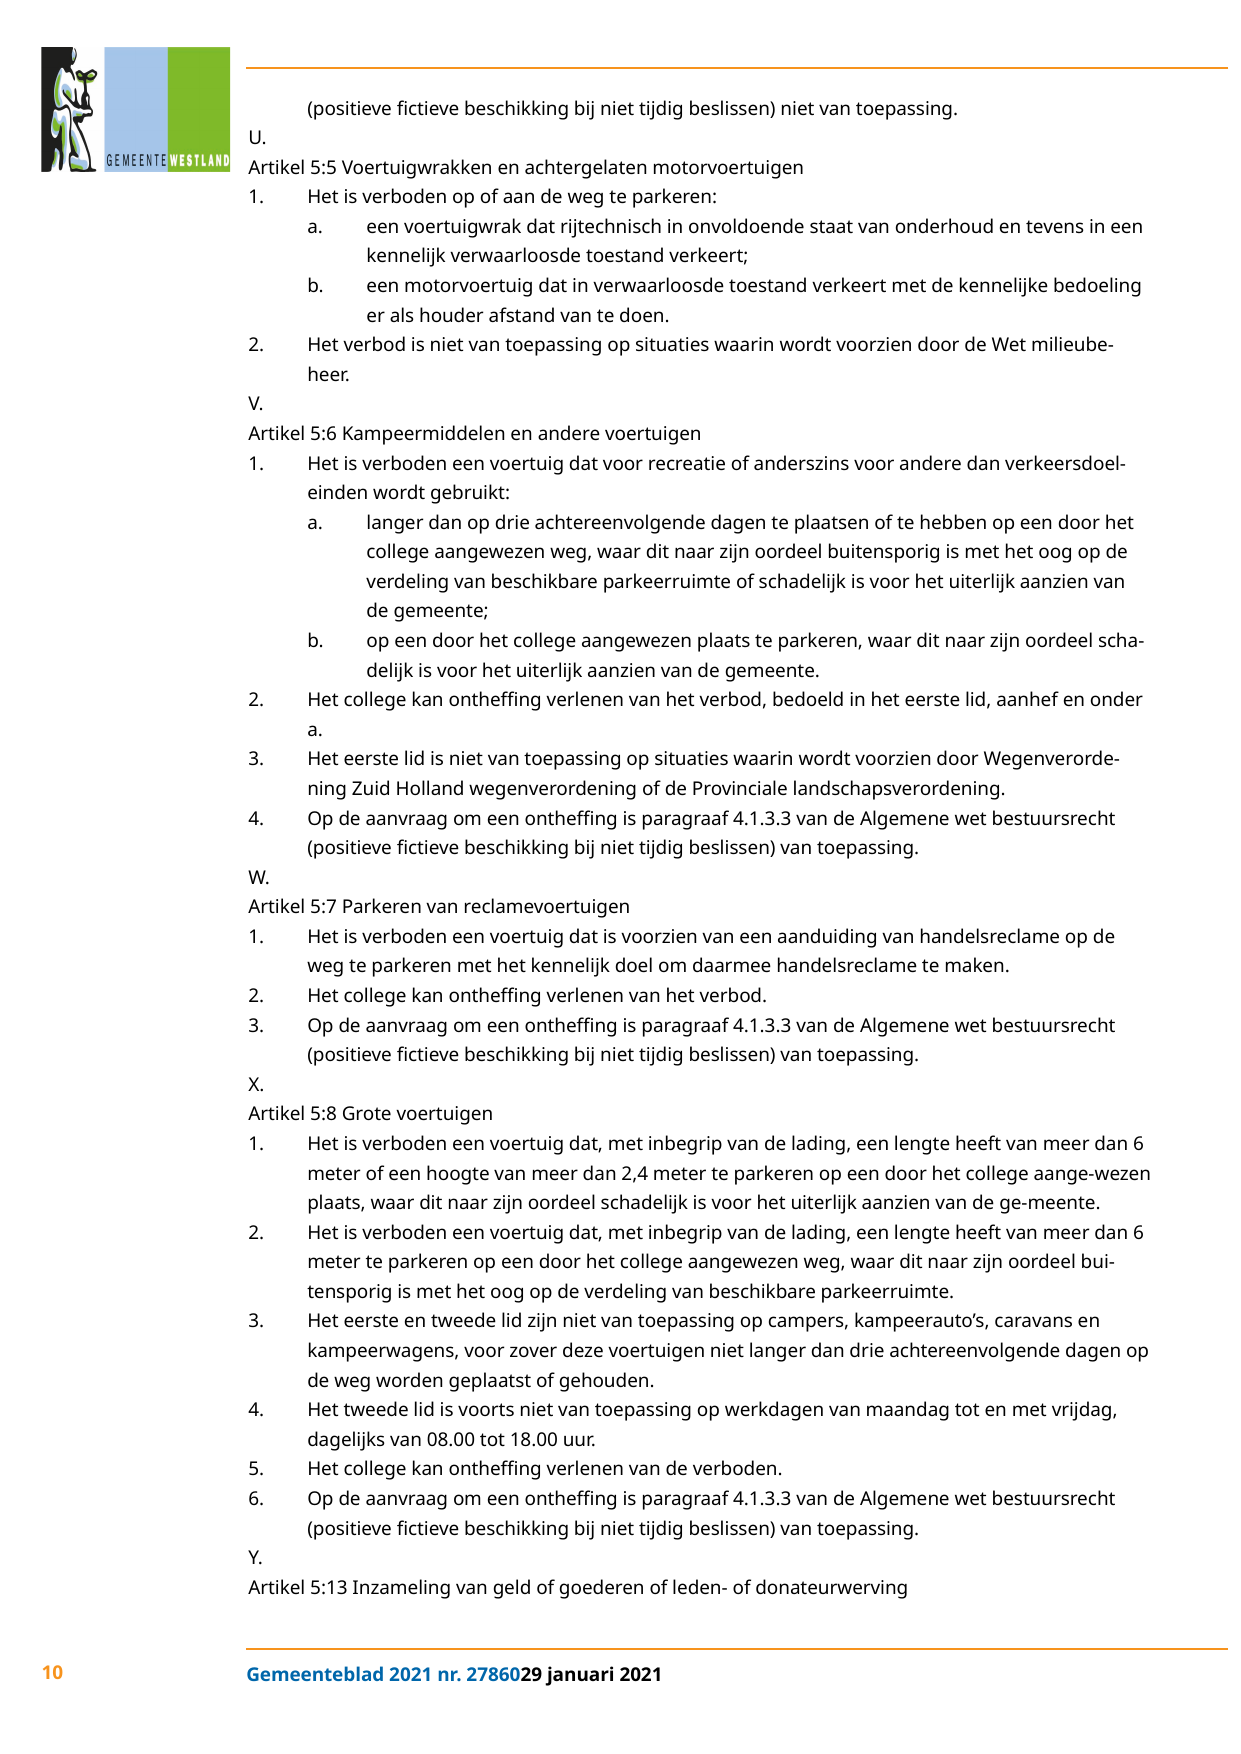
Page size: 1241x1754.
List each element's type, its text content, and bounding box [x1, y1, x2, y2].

list op een door het college aangewezen plaats te parkeren, waar dit naar zijn oordeel scha-delijk is voor het uiterlijk aanzien van de gemeente. [307, 627, 1152, 683]
list Het is verboden een voertuig dat, met inbegrip van de lading, een lengte heeft van meer dan 6 meter of een hoogte van meer dan 2,4 meter te parkeren op een door het college aange-wezen plaats, waar dit naar zijn oordeel schadelijk is voor het uiterlijk aanzien van de ge-meente. [248, 1130, 1152, 1215]
text Y. [248, 1544, 1152, 1570]
text Artikel 5:6 Kampeermiddelen en andere voertuigen [248, 420, 1152, 446]
list langer dan op drie achtereenvolgende dagen te plaatsen of te hebben op een door het college aangewezen weg, waar dit naar zijn oordeel buitensporig is met het oog op de verdeling van beschikbare parkeerruimte of schadelijk is voor het uiterlijk aanzien van de gemeente; [307, 509, 1152, 623]
text Artikel 5:8 Grote voertuigen [248, 1101, 1152, 1126]
text X. [248, 1071, 1152, 1097]
list Het college kan ontheffing verlenen van het verbod, bedoeld in het eerste lid, aanhef en onder a. [248, 686, 1152, 742]
list Op de aanvraag om een ontheffing is paragraaf 4.1.3.3 van de Algemene wet bestuursrecht (positieve fictieve beschikking bij niet tijdig beslissen) van toepassing. [248, 1012, 1152, 1067]
list een voertuigwrak dat rijtechnisch in onvoldoende staat van onderhoud en tevens in een kennelijk verwaarloosde toestand verkeert; [307, 213, 1152, 268]
list Het college kan ontheffing verlenen van de verboden. [248, 1456, 1152, 1481]
text Artikel 5:13 Inzameling van geld of goederen of leden- of donateurwerving [248, 1574, 1152, 1600]
list Het is verboden een voertuig dat voor recreatie of anderszins voor andere dan verkeersdoel-einden wordt gebruikt: [248, 450, 1152, 505]
list Het eerste lid is niet van toepassing op situaties waarin wordt voorzien door Wegenverorde-ning Zuid Holland wegenverordening of de Provinciale landschapsverordening. [248, 746, 1152, 801]
list een motorvoertuig dat in verwaarloosde toestand verkeert met de kennelijke bedoeling er als houder afstand van te doen. [307, 272, 1152, 328]
list Het eerste en tweede lid zijn niet van toepassing op campers, kampeerauto’s, caravans en kampeerwagens, voor zover deze voertuigen niet langer dan drie achtereenvolgende dagen op de weg worden geplaatst of gehouden. [248, 1308, 1152, 1393]
list Op de aanvraag om een ontheffing is paragraaf 4.1.3.3 van de Algemene wet bestuursrecht (positieve fictieve beschikking bij niet tijdig beslissen) van toepassing. [248, 805, 1152, 860]
text W. [248, 864, 1152, 890]
picture [41, 47, 231, 172]
text Artikel 5:7 Parkeren van reclamevoertuigen [248, 893, 1152, 919]
list Het is verboden een voertuig dat is voorzien van een aanduiding van handelsreclame op de weg te parkeren met het kennelijk doel om daarmee handelsreclame te maken. [248, 923, 1152, 978]
text V. [248, 391, 1152, 416]
list Het college kan ontheffing verlenen van het verbod. [248, 982, 1152, 1008]
list Op de aanvraag om een ontheffing is paragraaf 4.1.3.3 van de Algemene wet bestuursrecht (positieve fictieve beschikking bij niet tijdig beslissen) van toepassing. [248, 1485, 1152, 1541]
list Het tweede lid is voorts niet van toepassing op werkdagen van maandag tot en met vrijdag, dagelijks van 08.00 tot 18.00 uur. [248, 1396, 1152, 1452]
list Het is verboden op of aan de weg te parkeren: [248, 183, 1152, 209]
list Het is verboden een voertuig dat, met inbegrip van de lading, een lengte heeft van meer dan 6 meter te parkeren op een door het college aangewezen weg, waar dit naar zijn oordeel bui-tensporig is met het oog op de verdeling van beschikbare parkeerruimte. [248, 1219, 1152, 1304]
list (positieve fictieve beschikking bij niet tijdig beslissen) niet van toepassing. [248, 95, 1152, 121]
list Het verbod is niet van toepassing op situaties waarin wordt voorzien door de Wet milieube-heer. [248, 331, 1152, 387]
text U. [248, 124, 1152, 150]
text Artikel 5:5 Voertuigwrakken en achtergelaten motorvoertuigen [248, 154, 1152, 180]
